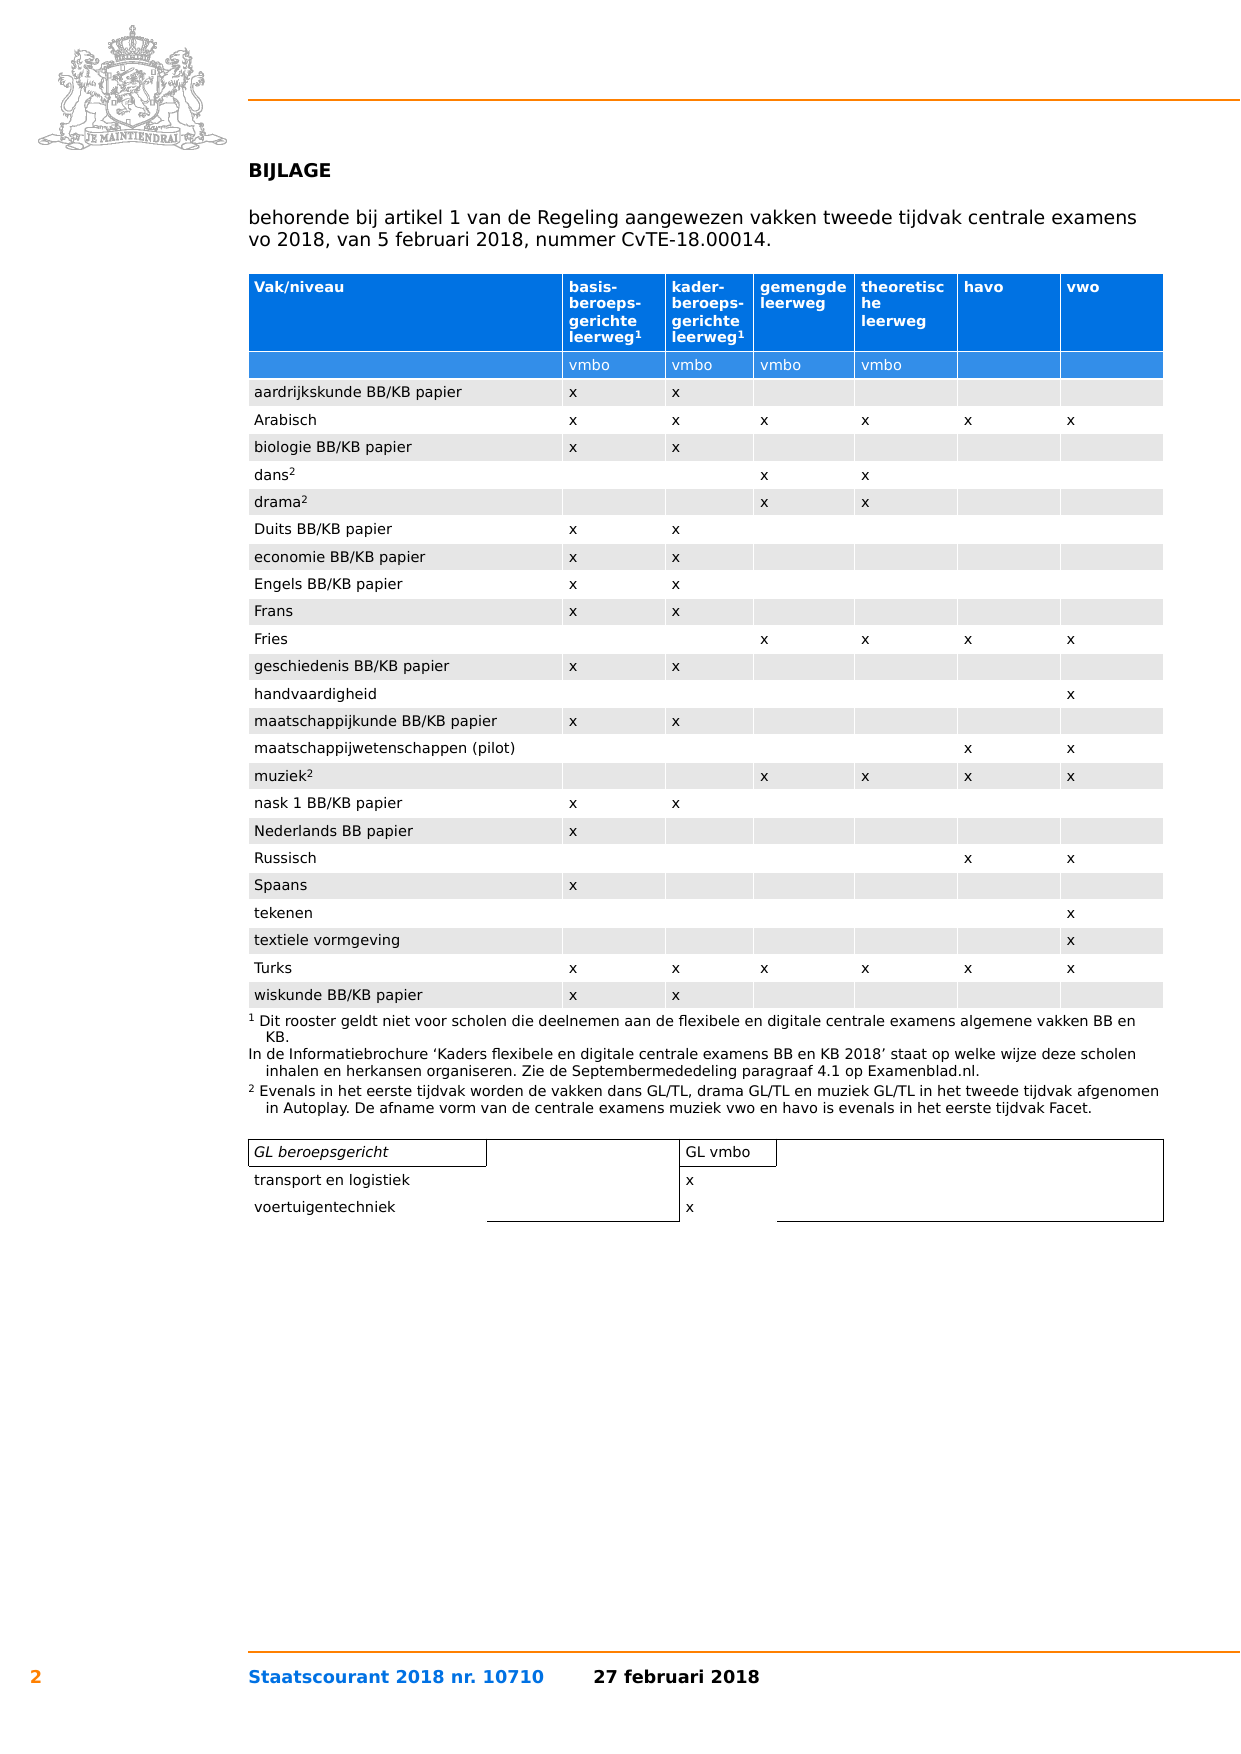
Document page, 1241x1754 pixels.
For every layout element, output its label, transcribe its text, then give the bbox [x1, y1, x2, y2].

table_cell x [666, 982, 753, 1008]
table_cell x [754, 763, 854, 789]
table_cell [855, 900, 957, 926]
table_cell x [666, 708, 753, 734]
table_cell [666, 873, 753, 899]
table_cell [958, 928, 1060, 954]
table_cell [855, 708, 957, 734]
table_cell x [1061, 955, 1163, 981]
table_cell [754, 544, 854, 570]
table_cell vmbo [754, 352, 854, 378]
table_cell [754, 434, 854, 461]
table_cell [754, 380, 854, 406]
table_cell x [563, 380, 665, 406]
table_cell x [855, 462, 957, 488]
table_cell x [958, 407, 1060, 433]
table_cell Spaans [249, 873, 562, 899]
table_cell [754, 736, 854, 762]
table_cell [754, 681, 854, 707]
text behorende bij artikel 1 van de Regeling aangewezen vakken tweede tijdvak centrale examens vo 2018, van 5 februari 2018, nummer CvTE-18.00014. [248, 207, 1163, 251]
table_cell x [855, 763, 957, 789]
table_cell x [666, 599, 753, 625]
table_cell [958, 599, 1060, 625]
table_cell x [666, 380, 753, 406]
table_header [487, 1140, 679, 1221]
table_header kader-beroeps-gerichte leerweg1 [666, 274, 753, 351]
table_cell [249, 352, 562, 378]
table_cell [754, 845, 854, 872]
table_cell [754, 873, 854, 899]
table_cell x [1061, 626, 1163, 652]
table_cell x [855, 489, 957, 515]
table_cell Arabisch [249, 407, 562, 433]
table_cell [958, 516, 1060, 543]
table_cell [1061, 873, 1163, 899]
table_cell x [754, 462, 854, 488]
table_cell [754, 654, 854, 680]
table_cell [1061, 654, 1163, 680]
table_cell [1061, 489, 1163, 515]
table_cell 1 Dit rooster geldt niet voor scholen die deelnemen aan de flexibele en digitale centrale examens algemene vakken BB en KB. In de Informatiebrochure ‘Kaders flexibele en digitale centrale examens BB en KB 2018’ staat op welke wijze deze scholen inhalen en herkansen organiseren. Zie de Septembermededeling paragraaf 4.1 op Examenblad.nl. 2 Evenals in het eerste tijdvak worden de vakken dans GL/TL, drama GL/TL en muziek GL/TL in het tweede tijdvak afgenomen in Autoplay. De afname vorm van de centrale examens muziek vwo en havo is evenals in het eerste tijdvak Facet. [248, 1010, 1163, 1117]
table_header havo [958, 274, 1060, 351]
table_cell [958, 434, 1060, 461]
table_cell [855, 928, 957, 954]
table_cell [754, 708, 854, 734]
table_cell [1061, 462, 1163, 488]
table_cell muziek2 [249, 763, 562, 789]
table_cell [855, 982, 957, 1008]
table_cell [666, 489, 753, 515]
table_cell [855, 599, 957, 625]
table_cell maatschappijwetenschappen (pilot) [249, 736, 562, 762]
table_cell [563, 845, 665, 872]
table_cell [958, 708, 1060, 734]
table_cell x [754, 626, 854, 652]
table_cell textiele vormgeving [249, 928, 562, 954]
picture [38, 25, 227, 150]
table_cell geschiedenis BB/KB papier [249, 654, 562, 680]
table_cell [1061, 571, 1163, 598]
table_cell [1061, 599, 1163, 625]
table_cell vmbo [666, 352, 753, 378]
table_cell [754, 900, 854, 926]
table_cell x [1061, 681, 1163, 707]
table_cell x [563, 516, 665, 543]
table_cell [754, 571, 854, 598]
table_cell x [666, 407, 753, 433]
table_cell [754, 516, 854, 543]
table_cell [1061, 708, 1163, 734]
table_cell [1061, 982, 1163, 1008]
table_cell [563, 736, 665, 762]
table_cell [563, 928, 665, 954]
table_cell [666, 900, 753, 926]
table_cell x [1061, 763, 1163, 789]
table_cell [958, 681, 1060, 707]
table_cell x [855, 955, 957, 981]
table_cell [855, 736, 957, 762]
table_cell x [680, 1194, 776, 1221]
table_cell x [666, 654, 753, 680]
table_cell x [563, 407, 665, 433]
table_cell x [563, 654, 665, 680]
table_cell [958, 544, 1060, 570]
table_cell x [754, 407, 854, 433]
table_cell x [958, 955, 1060, 981]
table_cell x [563, 982, 665, 1008]
table_cell voertuigentechniek [249, 1194, 486, 1221]
table_cell maatschappijkunde BB/KB papier [249, 708, 562, 734]
table_cell x [958, 626, 1060, 652]
table_cell x [563, 708, 665, 734]
table_cell [958, 790, 1060, 817]
table_cell [855, 873, 957, 899]
table_cell x [563, 955, 665, 981]
table_cell x [666, 516, 753, 543]
table_cell [958, 818, 1060, 844]
table_cell [563, 763, 665, 789]
table_cell x [563, 818, 665, 844]
table_cell [666, 818, 753, 844]
table_cell [855, 571, 957, 598]
table_cell [958, 873, 1060, 899]
table_cell [563, 489, 665, 515]
table_cell aardrijkskunde BB/KB papier [249, 380, 562, 406]
table_cell [1061, 790, 1163, 817]
table_cell [1061, 352, 1163, 378]
table_cell [754, 599, 854, 625]
table_cell Russisch [249, 845, 562, 872]
table_cell x [1061, 928, 1163, 954]
table_header [777, 1140, 1163, 1221]
table_cell [855, 818, 957, 844]
table_cell x [855, 626, 957, 652]
table_cell tekenen [249, 900, 562, 926]
table_cell [666, 736, 753, 762]
table_cell x [563, 571, 665, 598]
table_cell [855, 516, 957, 543]
table_cell [666, 763, 753, 789]
table_cell x [958, 845, 1060, 872]
table_cell x [1061, 407, 1163, 433]
table_header GL vmbo [680, 1140, 776, 1166]
table_cell [855, 845, 957, 872]
table_header theoretische leerweg [855, 274, 957, 351]
table_cell x [666, 544, 753, 570]
table_cell [958, 982, 1060, 1008]
table_cell [958, 571, 1060, 598]
table_cell [1061, 544, 1163, 570]
table_cell x [563, 873, 665, 899]
table_cell x [754, 489, 854, 515]
table_cell x [958, 736, 1060, 762]
table_cell [958, 654, 1060, 680]
table_cell vmbo [855, 352, 957, 378]
table_cell x [1061, 736, 1163, 762]
table_cell x [958, 763, 1060, 789]
table_header gemengde leerweg [754, 274, 854, 351]
table_cell [1061, 380, 1163, 406]
table_cell Frans [249, 599, 562, 625]
table_cell Duits BB/KB papier [249, 516, 562, 543]
table_cell Engels BB/KB papier [249, 571, 562, 598]
table_cell x [1061, 900, 1163, 926]
table_cell [666, 462, 753, 488]
table_cell x [563, 599, 665, 625]
table_cell x [855, 407, 957, 433]
table_cell x [754, 955, 854, 981]
table_cell [666, 626, 753, 652]
table_cell [1061, 434, 1163, 461]
table_cell [855, 544, 957, 570]
table_cell x [666, 571, 753, 598]
table_header Vak/niveau [249, 274, 562, 351]
table_cell [666, 681, 753, 707]
table_cell [754, 790, 854, 817]
table_cell [1061, 818, 1163, 844]
table_cell [855, 790, 957, 817]
table_cell [754, 818, 854, 844]
table_cell [855, 654, 957, 680]
table_cell x [563, 790, 665, 817]
table_cell drama2 [249, 489, 562, 515]
table_cell [958, 352, 1060, 378]
table_cell [1061, 516, 1163, 543]
table_cell handvaardigheid [249, 681, 562, 707]
table_cell x [666, 790, 753, 817]
table_cell [563, 900, 665, 926]
table_cell x [563, 544, 665, 570]
table_cell [958, 462, 1060, 488]
table_cell wiskunde BB/KB papier [249, 982, 562, 1008]
table_cell x [666, 434, 753, 461]
table_cell nask 1 BB/KB papier [249, 790, 562, 817]
table_cell x [563, 434, 665, 461]
table_cell biologie BB/KB papier [249, 434, 562, 461]
subtitle BIJLAGE [248, 160, 1163, 182]
table_cell Nederlands BB papier [249, 818, 562, 844]
table_cell [855, 434, 957, 461]
table_cell [958, 900, 1060, 926]
table_cell transport en logistiek [249, 1167, 486, 1193]
table_cell dans2 [249, 462, 562, 488]
table_cell economie BB/KB papier [249, 544, 562, 570]
table_cell Turks [249, 955, 562, 981]
table_cell [563, 681, 665, 707]
table_cell x [1061, 845, 1163, 872]
table_cell Fries [249, 626, 562, 652]
table_cell x [680, 1167, 776, 1193]
table_cell [855, 681, 957, 707]
table_cell [754, 928, 854, 954]
table_cell [563, 626, 665, 652]
table_header vwo [1061, 274, 1163, 351]
table_cell [958, 489, 1060, 515]
table_cell [666, 845, 753, 872]
table_cell [754, 982, 854, 1008]
table_header GL beroepsgericht [249, 1140, 486, 1166]
table_cell x [666, 955, 753, 981]
table_cell vmbo [563, 352, 665, 378]
table_cell [958, 380, 1060, 406]
table_cell [563, 462, 665, 488]
table_header basis-beroeps-gerichte leerweg1 [563, 274, 665, 351]
table_cell [855, 380, 957, 406]
table_cell [666, 928, 753, 954]
